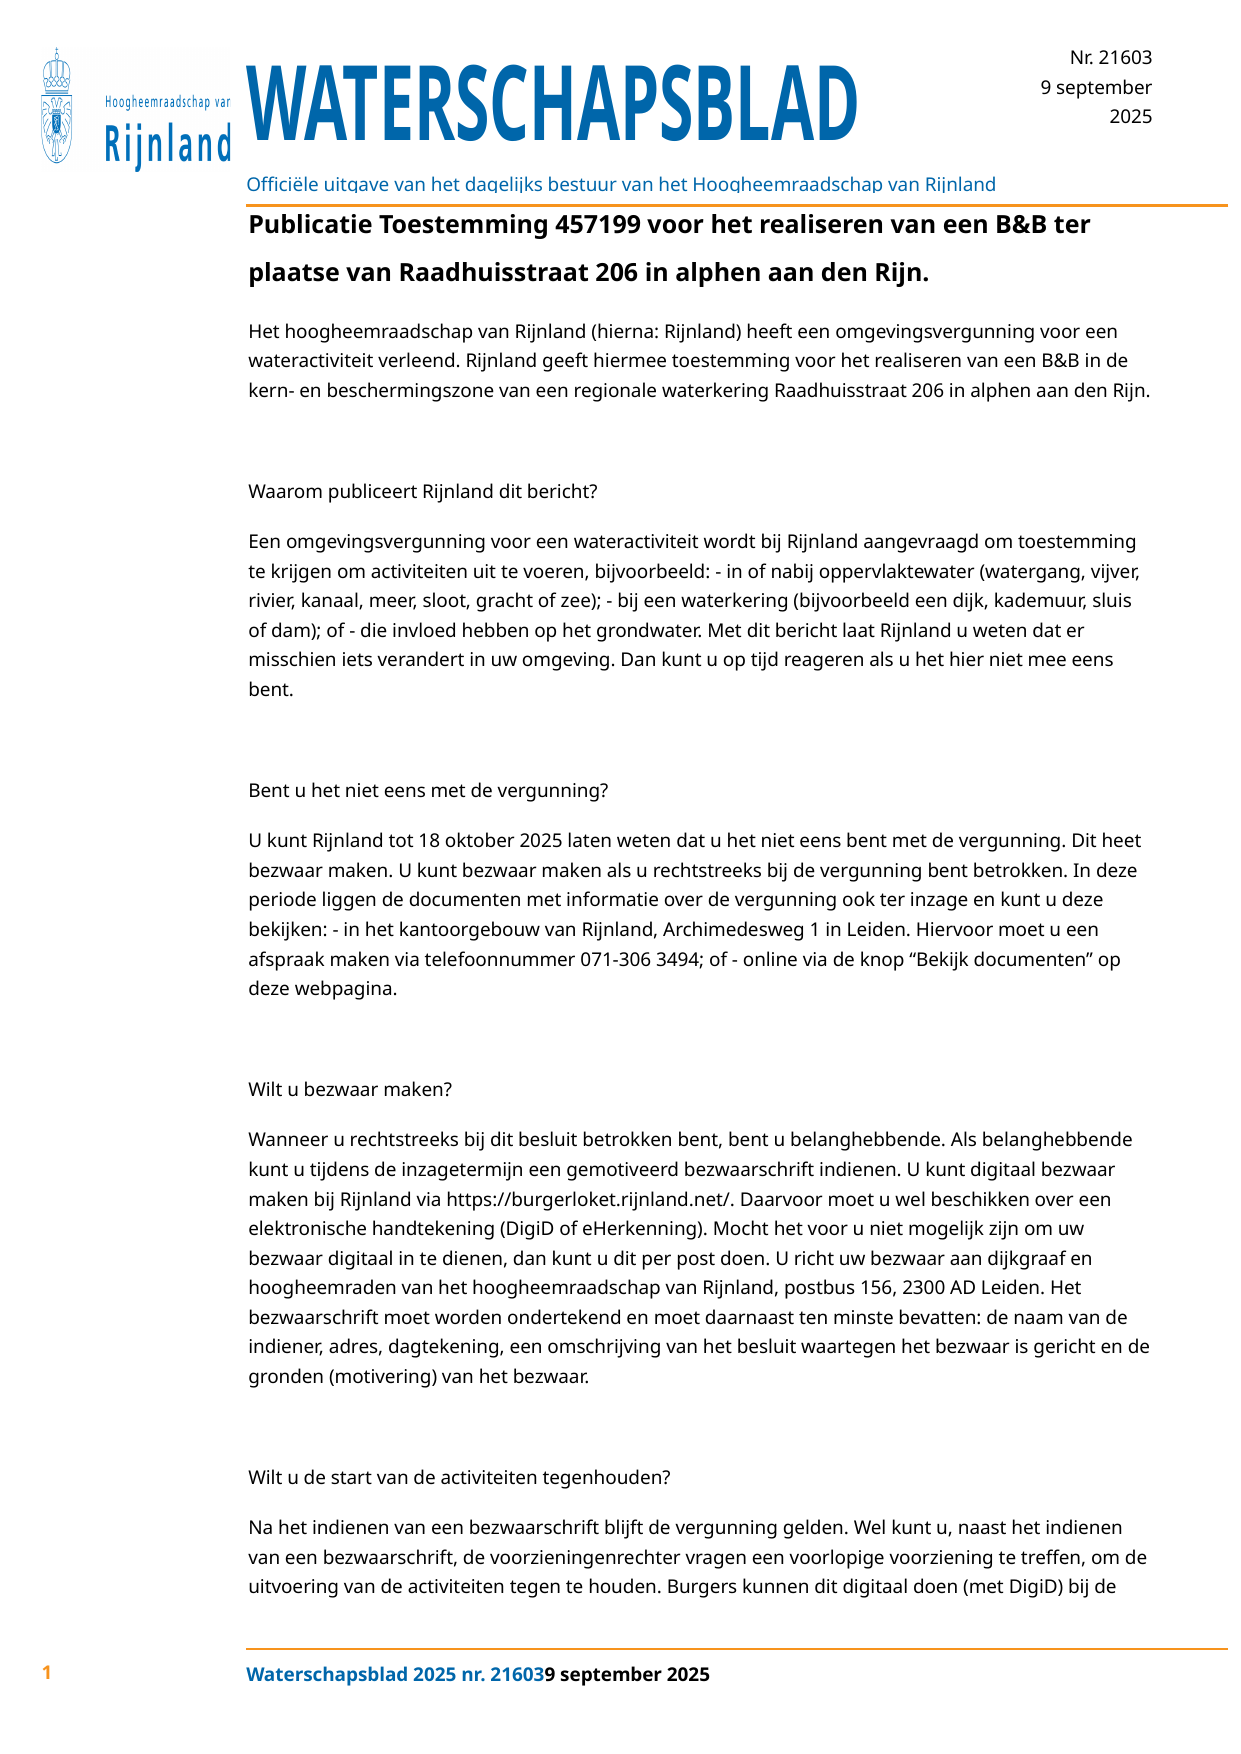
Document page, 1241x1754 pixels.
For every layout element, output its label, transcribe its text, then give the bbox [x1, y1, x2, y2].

text Wilt u de start van de activiteiten tegenhouden? [248, 1464, 1152, 1490]
text Wilt u bezwaar maken? [248, 1076, 1152, 1102]
picture [41, 47, 231, 172]
text Publicatie Toestemming 457199 voor het realiseren van een B&B ter plaatse van Raadhuisstraat 206 in alphen aan den Rijn. [248, 207, 1152, 288]
text U kunt Rijnland tot 18 oktober 2025 laten weten dat u het niet eens bent met de vergunning. Dit heet bezwaar maken. U kunt bezwaar maken als u rechtstreeks bij de vergunning bent betrokken. In deze periode liggen de documenten met informatie over de vergunning ook ter inzage en kunt u deze bekijken: - in het kantoorgebouw van Rijnland, Archimedesweg 1 in Leiden. Hiervoor moet u een afspraak maken via telefoonnummer 071-306 3494; of - online via de knop “Bekijk documenten” op deze webpagina. [248, 827, 1152, 1001]
text Na het indienen van een bezwaarschrift blijft de vergunning gelden. Wel kunt u, naast het indienen van een bezwaarschrift, de voorzieningenrechter vragen een voorlopige voorziening te treffen, om de uitvoering van de activiteiten tegen te houden. Burgers kunnen dit digitaal doen (met DigiD) bij de [248, 1514, 1152, 1599]
text Een omgevingsvergunning voor een wateractiviteit wordt bij Rijnland aangevraagd om toestemming te krijgen om activiteiten uit te voeren, bijvoorbeeld: - in of nabij oppervlaktewater (watergang, vijver, rivier, kanaal, meer, sloot, gracht of zee); - bij een waterkering (bijvoorbeeld een dijk, kademuur, sluis of dam); of - die invloed hebben op het grondwater. Met dit bericht laat Rijnland u weten dat er misschien iets verandert in uw omgeving. Dan kunt u op tijd reageren als u het hier niet mee eens bent. [248, 528, 1152, 702]
text Het hoogheemraadschap van Rijnland (hierna: Rijnland) heeft een omgevingsvergunning voor een wateractiviteit verleend. Rijnland geeft hiermee toestemming voor het realiseren van een B&B in de kern- en beschermingszone van een regionale waterkering Raadhuisstraat 206 in alphen aan den Rijn. [248, 318, 1152, 403]
text Bent u het niet eens met de vergunning? [248, 777, 1152, 803]
text Wanneer u rechtstreeks bij dit besluit betrokken bent, bent u belanghebbende. Als belanghebbende kunt u tijdens de inzagetermijn een gemotiveerd bezwaarschrift indienen. U kunt digitaal bezwaar maken bij Rijnland via https://burgerloket.rijnland.net/. Daarvoor moet u wel beschikken over een elektronische handtekening (DigiD of eHerkenning). Mocht het voor u niet mogelijk zijn om uw bezwaar digitaal in te dienen, dan kunt u dit per post doen. U richt uw bezwaar aan dijkgraaf en hoogheemraden van het hoogheemraadschap van Rijnland, postbus 156, 2300 AD Leiden. Het bezwaarschrift moet worden ondertekend en moet daarnaast ten minste bevatten: de naam van de indiener, adres, dagtekening, een omschrijving van het besluit waartegen het bezwaar is gericht en de gronden (motivering) van het bezwaar. [248, 1127, 1152, 1389]
text Waarom publiceert Rijnland dit bericht? [248, 478, 1152, 504]
